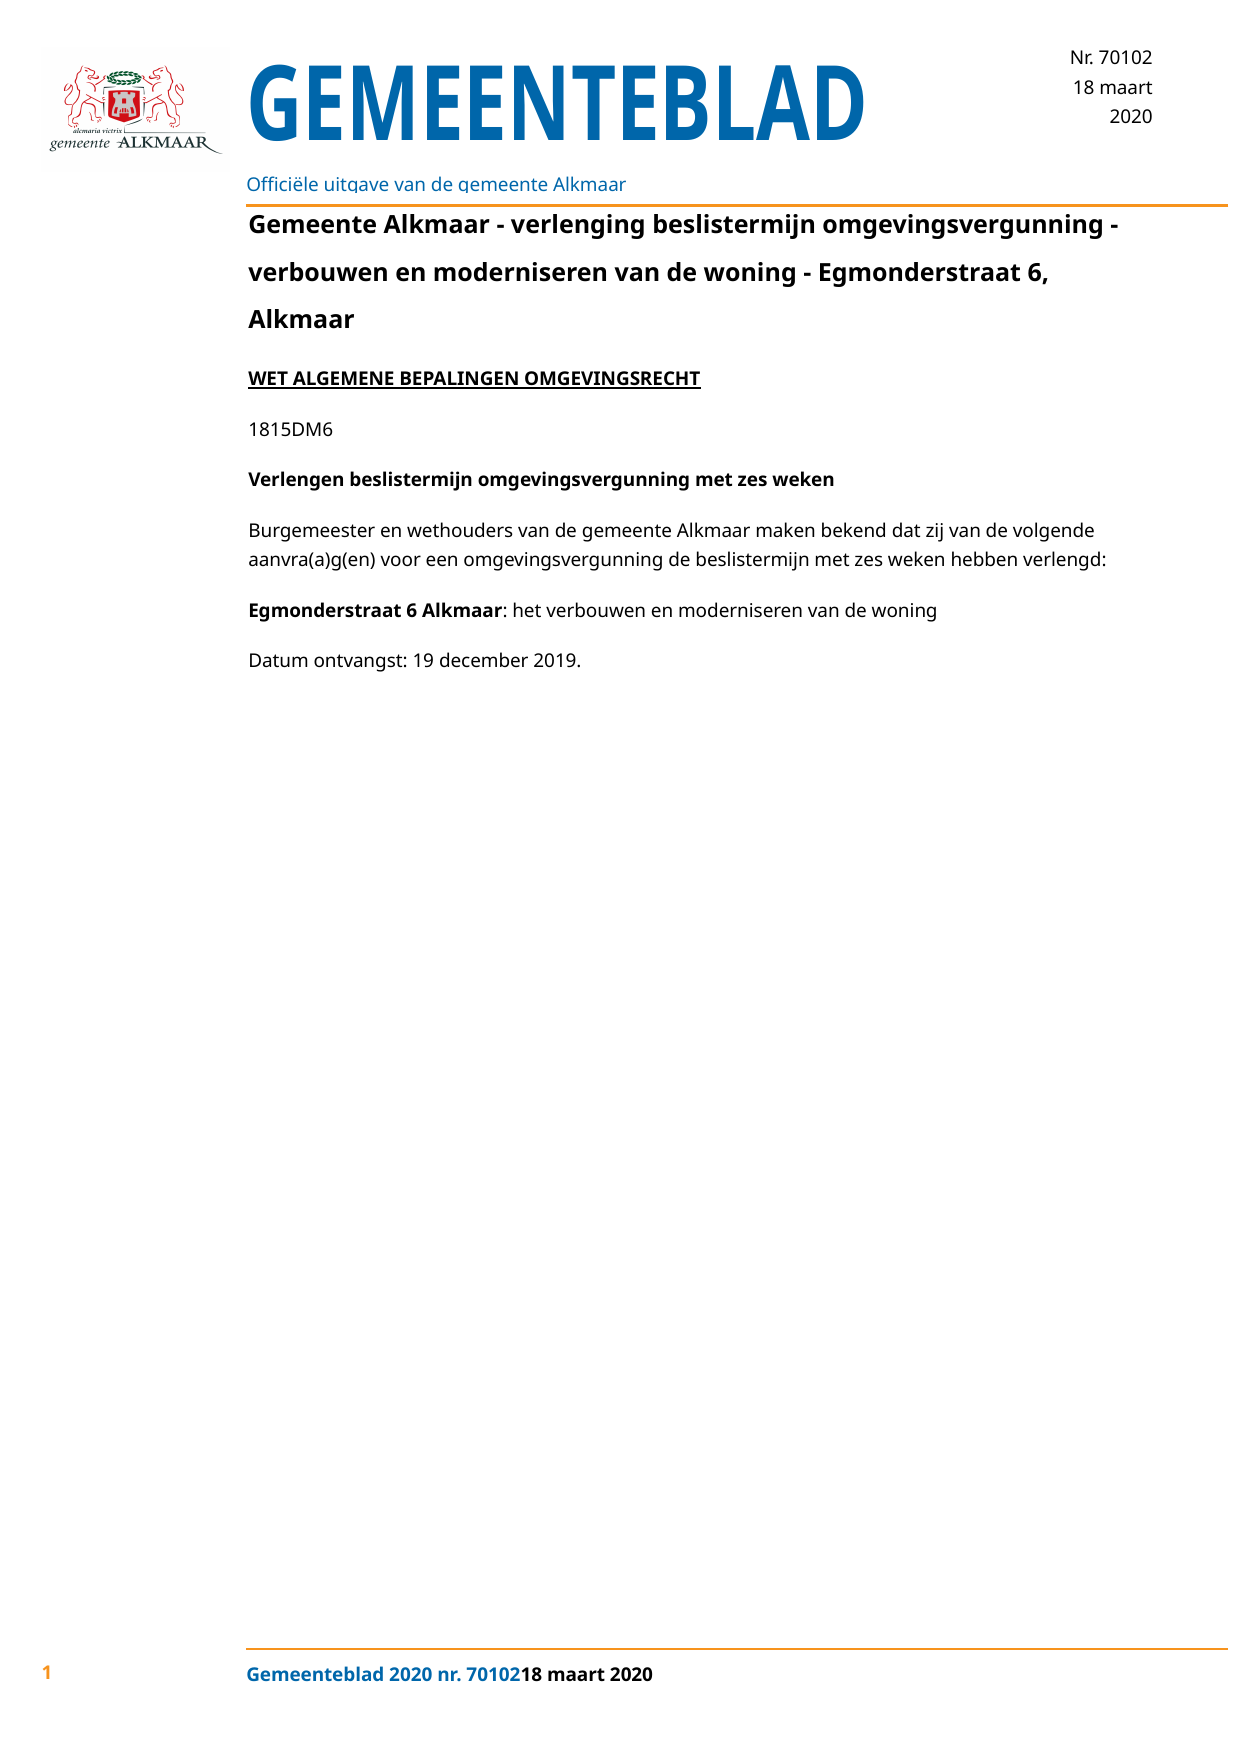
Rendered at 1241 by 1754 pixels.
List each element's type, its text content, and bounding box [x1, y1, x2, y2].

text Burgemeester en wethouders van de gemeente Alkmaar maken bekend dat zij van de volgende aanvra(a)g(en) voor een omgevingsvergunning de beslistermijn met zes weken hebben verlengd: [248, 517, 1152, 572]
text Datum ontvangst: 19 december 2019. [248, 647, 1152, 673]
text Egmonderstraat 6 Alkmaar: het verbouwen en moderniseren van de woning [248, 597, 1152, 622]
text Gemeente Alkmaar - verlenging beslistermijn omgevingsvergunning - verbouwen en moderniseren van de woning - Egmonderstraat 6, Alkmaar [248, 207, 1152, 336]
picture [41, 47, 231, 172]
text WET ALGEMENE BEPALINGEN OMGEVINGSRECHT [248, 366, 1152, 391]
text 1815DM6 [248, 416, 1152, 442]
text Verlengen beslistermijn omgevingsvergunning met zes weken [248, 466, 1152, 492]
